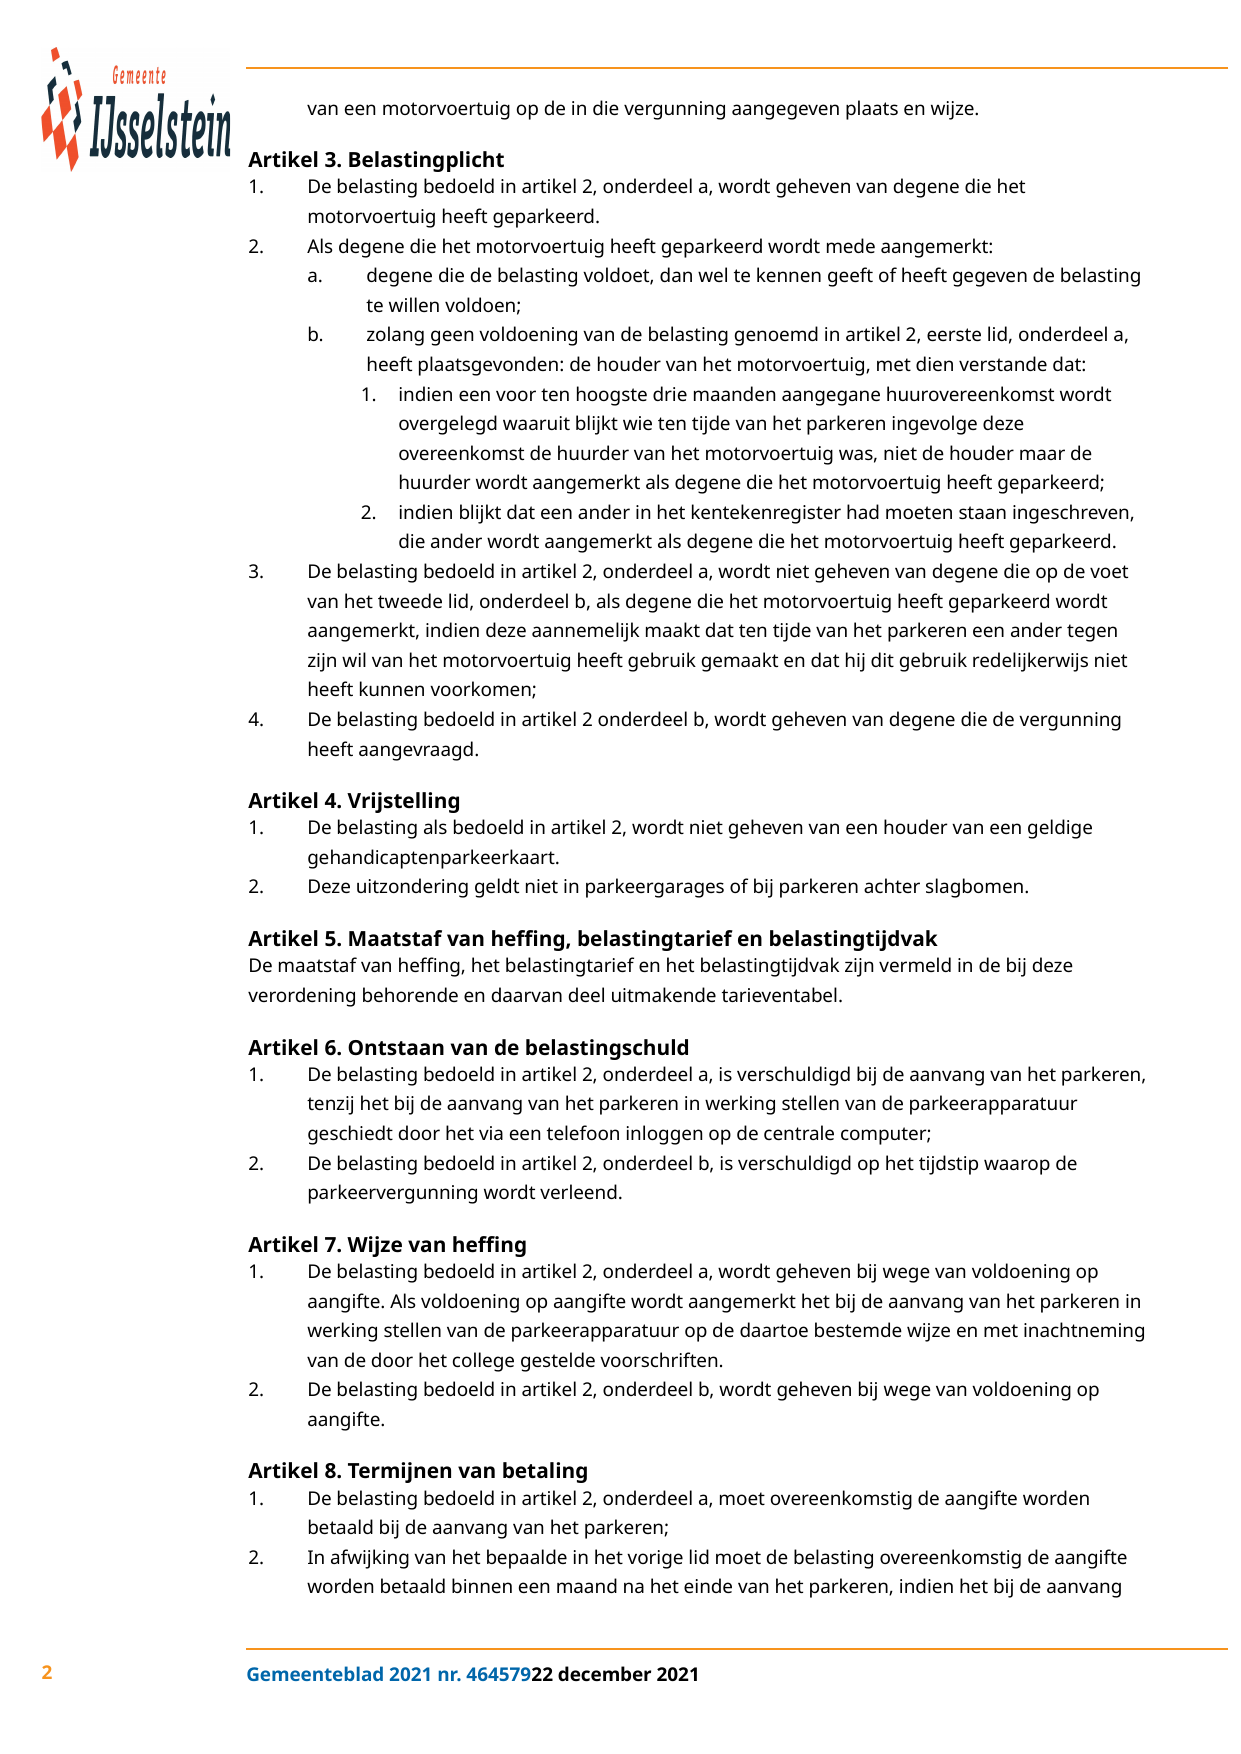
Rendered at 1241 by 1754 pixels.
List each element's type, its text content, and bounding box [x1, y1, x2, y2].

list van een motorvoertuig op de in die vergunning aangegeven plaats en wijze. [248, 95, 1152, 121]
text Artikel 4. Vrijstelling [248, 786, 1152, 814]
text Artikel 8. Termijnen van betaling [248, 1457, 1152, 1485]
list De belasting bedoeld in artikel 2, onderdeel a, moet overeenkomstig de aangifte worden betaald bij de aanvang van het parkeren; [248, 1485, 1152, 1540]
list De belasting bedoeld in artikel 2, onderdeel b, is verschuldigd op het tijdstip waarop de parkeervergunning wordt verleend. [248, 1150, 1152, 1205]
text Artikel 6. Ontstaan van de belastingschuld [248, 1033, 1152, 1061]
list De belasting bedoeld in artikel 2, onderdeel a, wordt geheven van degene die het motorvoertuig heeft geparkeerd. [248, 174, 1152, 229]
list Deze uitzondering geldt niet in parkeergarages of bij parkeren achter slagbomen. [248, 874, 1152, 899]
picture [41, 47, 231, 172]
text Artikel 5. Maatstaf van heffing, belastingtarief en belastingtijdvak [248, 924, 1152, 953]
list De belasting bedoeld in artikel 2 onderdeel b, wordt geheven van degene die de vergunning heeft aangevraagd. [248, 706, 1152, 761]
list zolang geen voldoening van de belasting genoemd in artikel 2, eerste lid, onderdeel a, heeft plaatsgevonden: de houder van het motorvoertuig, met dien verstande dat: [307, 322, 1152, 377]
list Als degene die het motorvoertuig heeft geparkeerd wordt mede aangemerkt: [248, 233, 1152, 258]
list indien blijkt dat een ander in het kentekenregister had moeten staan ingeschreven, die ander wordt aangemerkt als degene die het motorvoertuig heeft geparkeerd. [361, 499, 1152, 554]
list indien een voor ten hoogste drie maanden aangegane huurovereenkomst wordt overgelegd waaruit blijkt wie ten tijde van het parkeren ingevolge deze overeenkomst de huurder van het motorvoertuig was, niet de houder maar de huurder wordt aangemerkt als degene die het motorvoertuig heeft geparkeerd; [361, 381, 1152, 495]
list De belasting bedoeld in artikel 2, onderdeel b, wordt geheven bij wege van voldoening op aangifte. [248, 1377, 1152, 1432]
list De belasting bedoeld in artikel 2, onderdeel a, wordt niet geheven van degene die op de voet van het tweede lid, onderdeel b, als degene die het motorvoertuig heeft geparkeerd wordt aangemerkt, indien deze aannemelijk maakt dat ten tijde van het parkeren een ander tegen zijn wil van het motorvoertuig heeft gebruik gemaakt en dat hij dit gebruik redelijkerwijs niet heeft kunnen voorkomen; [248, 558, 1152, 702]
list De belasting bedoeld in artikel 2, onderdeel a, wordt geheven bij wege van voldoening op aangifte. Als voldoening op aangifte wordt aangemerkt het bij de aanvang van het parkeren in werking stellen van de parkeerapparatuur op de daartoe bestemde wijze en met inachtneming van de door het college gestelde voorschriften. [248, 1258, 1152, 1373]
list De belasting bedoeld in artikel 2, onderdeel a, is verschuldigd bij de aanvang van het parkeren, tenzij het bij de aanvang van het parkeren in werking stellen van de parkeerapparatuur geschiedt door het via een telefoon inloggen op de centrale computer; [248, 1061, 1152, 1146]
list In afwijking van het bepaalde in het vorige lid moet de belasting overeenkomstig de aangifte worden betaald binnen een maand na het einde van het parkeren, indien het bij de aanvang [248, 1544, 1152, 1599]
text Artikel 3. Belastingplicht [248, 145, 1152, 174]
list De belasting als bedoeld in artikel 2, wordt niet geheven van een houder van een geldige gehandicaptenparkeerkaart. [248, 814, 1152, 870]
text Artikel 7. Wijze van heffing [248, 1230, 1152, 1258]
list degene die de belasting voldoet, dan wel te kennen geeft of heeft gegeven de belasting te willen voldoen; [307, 262, 1152, 318]
text De maatstaf van heffing, het belastingtarief en het belastingtijdvak zijn vermeld in de bij deze verordening behorende en daarvan deel uitmakende tarieventabel. [248, 953, 1152, 1008]
